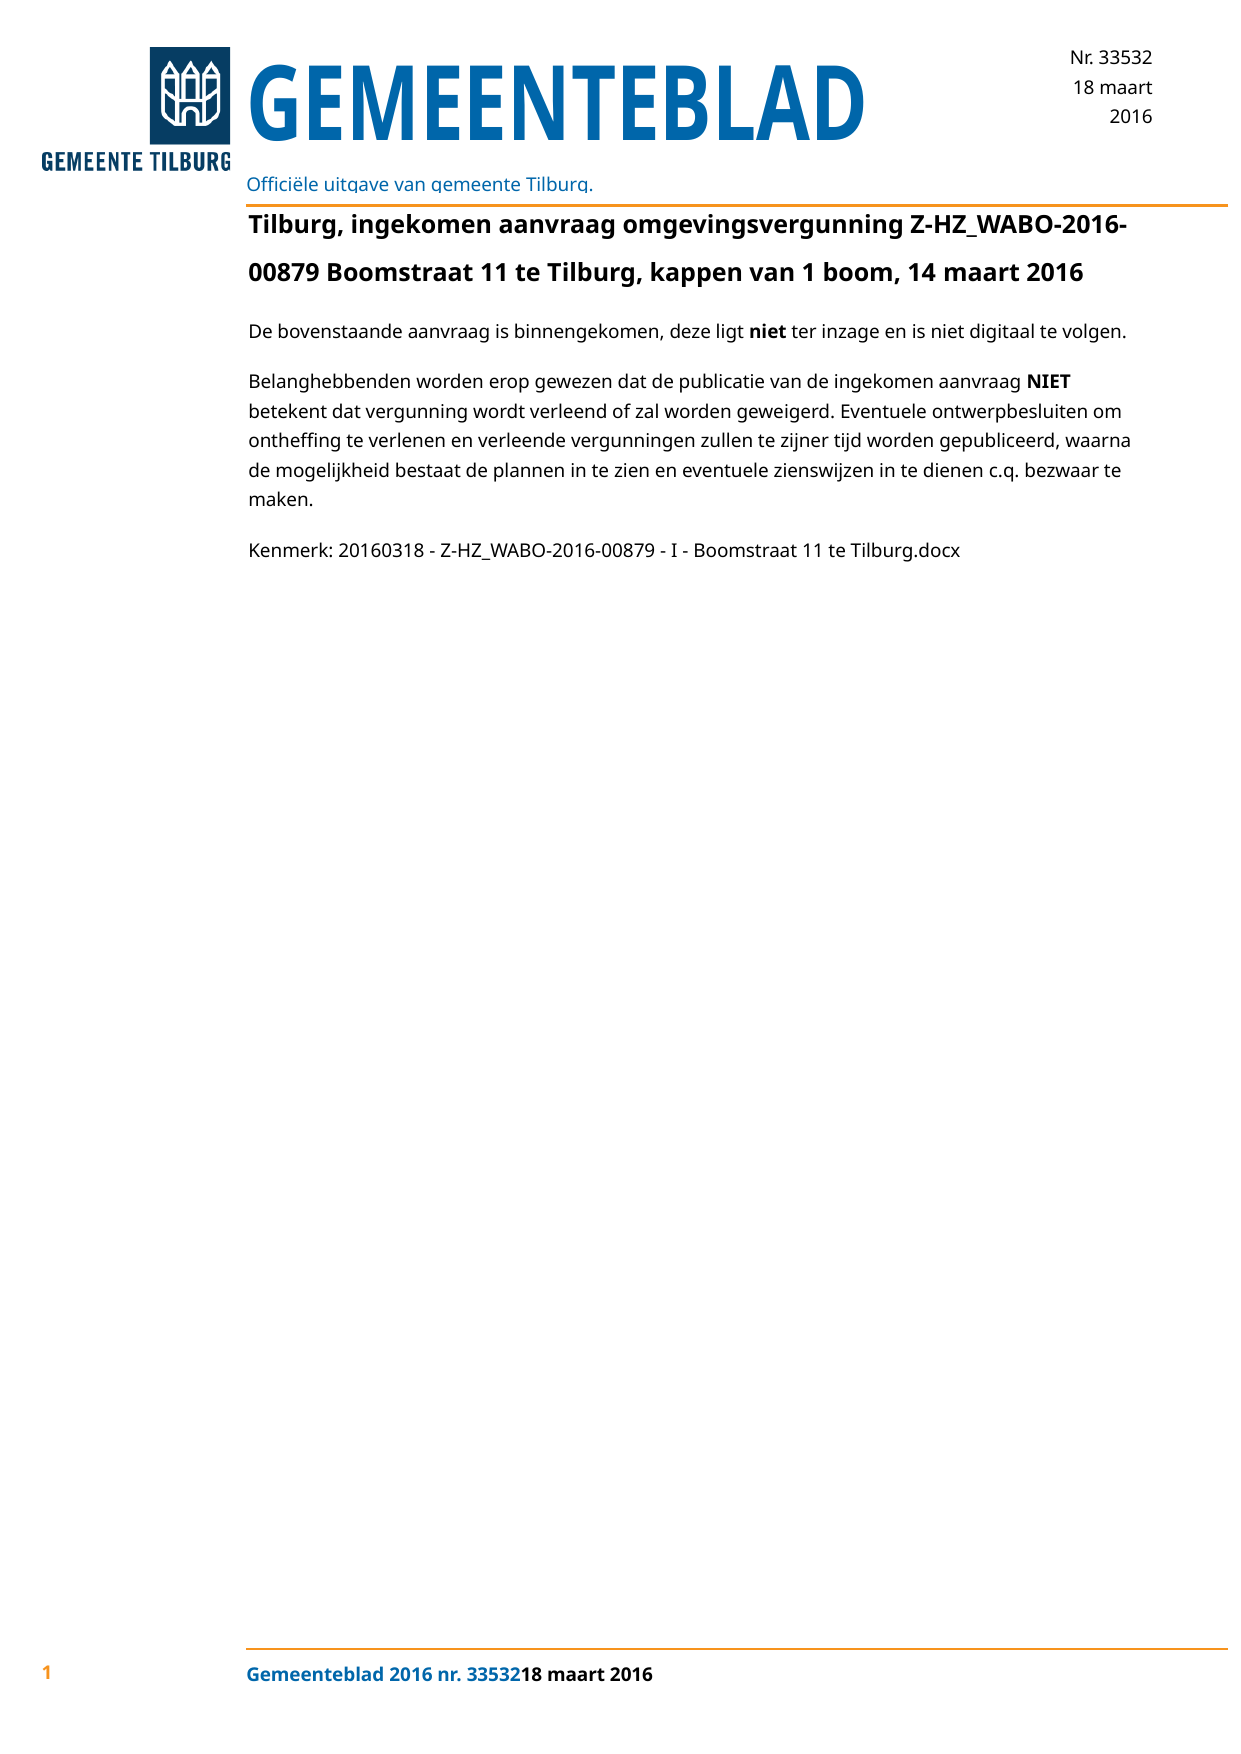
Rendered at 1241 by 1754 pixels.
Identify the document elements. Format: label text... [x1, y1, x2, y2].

text Tilburg, ingekomen aanvraag omgevingsvergunning Z-HZ_WABO-2016-00879 Boomstraat 11 te Tilburg, kappen van 1 boom, 14 maart 2016 [248, 207, 1152, 288]
text Kenmerk: 20160318 - Z-HZ_WABO-2016-00879 - I - Boomstraat 11 te Tilburg.docx [248, 537, 1152, 563]
text De bovenstaande aanvraag is binnengekomen, deze ligt niet ter inzage en is niet digitaal te volgen. [248, 318, 1152, 344]
text Belanghebbenden worden erop gewezen dat de publicatie van de ingekomen aanvraag NIET betekent dat vergunning wordt verleend of zal worden geweigerd. Eventuele ontwerpbesluiten om ontheffing te verlenen en verleende vergunningen zullen te zijner tijd worden gepubliceerd, waarna de mogelijkheid bestaat de plannen in te zien en eventuele zienswijzen in te dienen c.q. bezwaar te maken. [248, 368, 1152, 512]
picture [41, 47, 231, 172]
